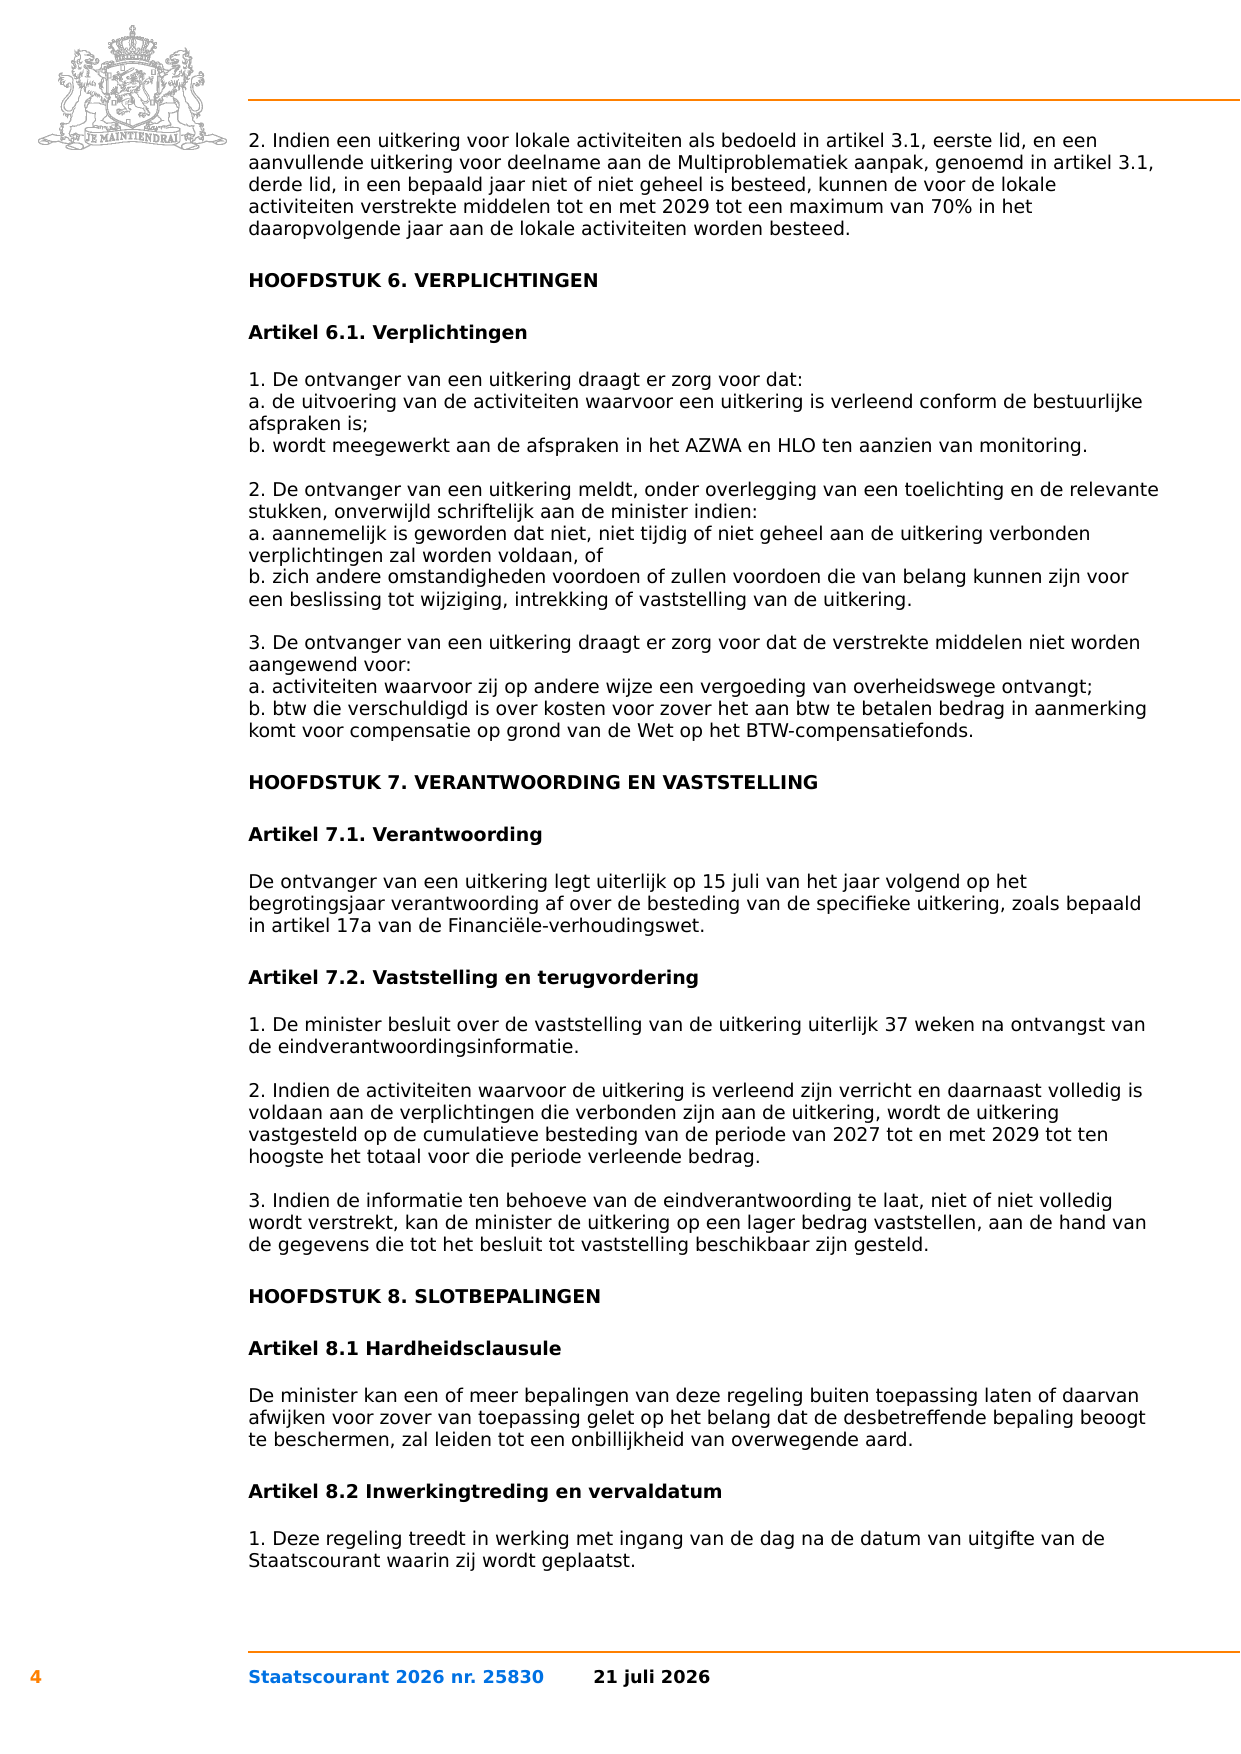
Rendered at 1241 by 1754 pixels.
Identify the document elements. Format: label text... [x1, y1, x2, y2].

subtitle HOOFDSTUK 8. SLOTBEPALINGEN [248, 1286, 1163, 1308]
subtitle HOOFDSTUK 7. VERANTWOORDING EN VASTSTELLING [248, 772, 1163, 794]
text 2. Indien een uitkering voor lokale activiteiten als bedoeld in artikel 3.1, eerste lid, en een aanvullende uitkering voor deelname aan de Multiproblematiek aanpak, genoemd in artikel 3.1, derde lid, in een bepaald jaar niet of niet geheel is besteed, kunnen de voor de lokale activiteiten verstrekte middelen tot en met 2029 tot een maximum van 70% in het daaropvolgende jaar aan de lokale activiteiten worden besteed. [248, 130, 1163, 240]
text 2. Indien de activiteiten waarvoor de uitkering is verleend zijn verricht en daarnaast volledig is voldaan aan de verplichtingen die verbonden zijn aan de uitkering, wordt de uitkering vastgesteld op de cumulatieve besteding van de periode van 2027 tot en met 2029 tot ten hoogste het totaal voor die periode verleende bedrag. [248, 1080, 1163, 1168]
text 1. De minister besluit over de vaststelling van de uitkering uiterlijk 37 weken na ontvangst van de eindverantwoordingsinformatie. [248, 1014, 1163, 1058]
subtitle Artikel 7.2. Vaststelling en terugvordering [248, 967, 1163, 989]
text 3. Indien de informatie ten behoeve van de eindverantwoording te laat, niet of niet volledig wordt verstrekt, kan de minister de uitkering op een lager bedrag vaststellen, aan de hand van de gegevens die tot het besluit tot vaststelling beschikbaar zijn gesteld. [248, 1190, 1163, 1256]
text a. de uitvoering van de activiteiten waarvoor een uitkering is verleend conform de bestuurlijke afspraken is; [248, 391, 1163, 435]
subtitle Artikel 6.1. Verplichtingen [248, 322, 1163, 344]
text 2. De ontvanger van een uitkering meldt, onder overlegging van een toelichting en de relevante stukken, onverwijld schriftelijk aan de minister indien: [248, 478, 1163, 522]
text 3. De ontvanger van een uitkering draagt er zorg voor dat de verstrekte middelen niet worden aangewend voor: [248, 632, 1163, 676]
text De ontvanger van een uitkering legt uiterlijk op 15 juli van het jaar volgend op het begrotingsjaar verantwoording af over de besteding van de specifieke uitkering, zoals bepaald in artikel 17a van de Financiële-verhoudingswet. [248, 871, 1163, 937]
text 1. De ontvanger van een uitkering draagt er zorg voor dat: [248, 369, 1163, 391]
subtitle Artikel 8.1 Hardheidsclausule [248, 1338, 1163, 1359]
subtitle Artikel 7.1. Verantwoording [248, 824, 1163, 846]
text b. zich andere omstandigheden voordoen of zullen voordoen die van belang kunnen zijn voor een beslissing tot wijziging, intrekking of vaststelling van de uitkering. [248, 566, 1163, 610]
text b. btw die verschuldigd is over kosten voor zover het aan btw te betalen bedrag in aanmerking komt voor compensatie op grond van de Wet op het BTW-compensatiefonds. [248, 698, 1163, 742]
text a. activiteiten waarvoor zij op andere wijze een vergoeding van overheidswege ontvangt; [248, 676, 1163, 698]
picture [38, 25, 227, 150]
text 1. Deze regeling treedt in werking met ingang van de dag na de datum van uitgifte van de Staatscourant waarin zij wordt geplaatst. [248, 1527, 1163, 1571]
text a. aannemelijk is geworden dat niet, niet tijdig of niet geheel aan de uitkering verbonden verplichtingen zal worden voldaan, of [248, 522, 1163, 566]
text De minister kan een of meer bepalingen van deze regeling buiten toepassing laten of daarvan afwijken voor zover van toepassing gelet op het belang dat de desbetreffende bepaling beoogt te beschermen, zal leiden tot een onbillijkheid van overwegende aard. [248, 1384, 1163, 1451]
subtitle HOOFDSTUK 6. VERPLICHTINGEN [248, 270, 1163, 292]
text b. wordt meegewerkt aan de afspraken in het AZWA en HLO ten aanzien van monitoring. [248, 435, 1163, 457]
subtitle Artikel 8.2 Inwerkingtreding en vervaldatum [248, 1481, 1163, 1502]
